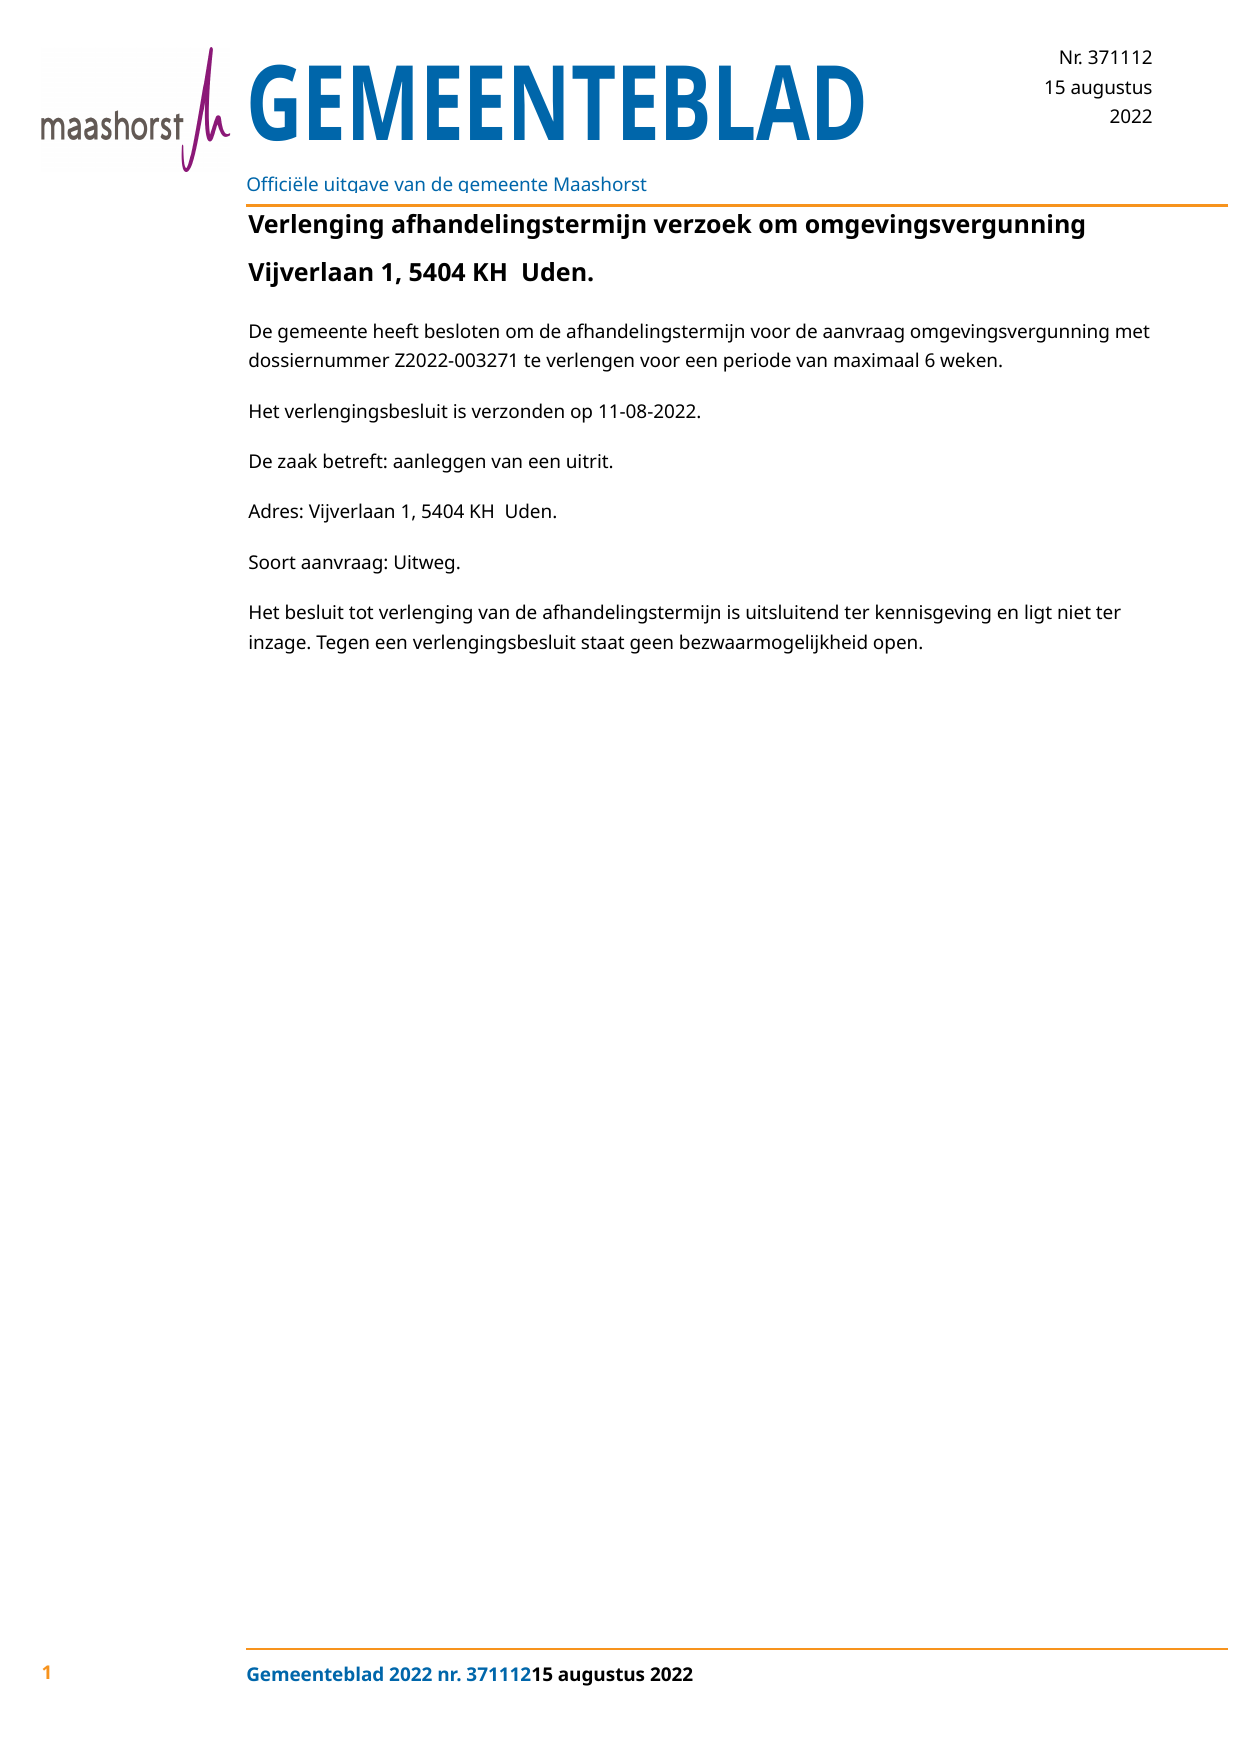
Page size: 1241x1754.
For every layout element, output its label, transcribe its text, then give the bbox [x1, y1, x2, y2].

text Het verlengingsbesluit is verzonden op 11-08-2022. [248, 398, 1152, 424]
text Soort aanvraag: Uitweg. [248, 549, 1152, 575]
text Verlenging afhandelingstermijn verzoek om omgevingsvergunning Vijverlaan 1, 5404 KH Uden. [248, 207, 1152, 288]
picture [41, 47, 231, 172]
text Het besluit tot verlenging van de afhandelingstermijn is uitsluitend ter kennisgeving en ligt niet ter inzage. Tegen een verlengingsbesluit staat geen bezwaarmogelijkheid open. [248, 599, 1152, 655]
text Adres: Vijverlaan 1, 5404 KH Uden. [248, 499, 1152, 524]
text De zaak betreft: aanleggen van een uitrit. [248, 448, 1152, 474]
text De gemeente heeft besloten om de afhandelingstermijn voor de aanvraag omgevingsvergunning met dossiernummer Z2022-003271 te verlengen voor een periode van maximaal 6 weken. [248, 318, 1152, 373]
